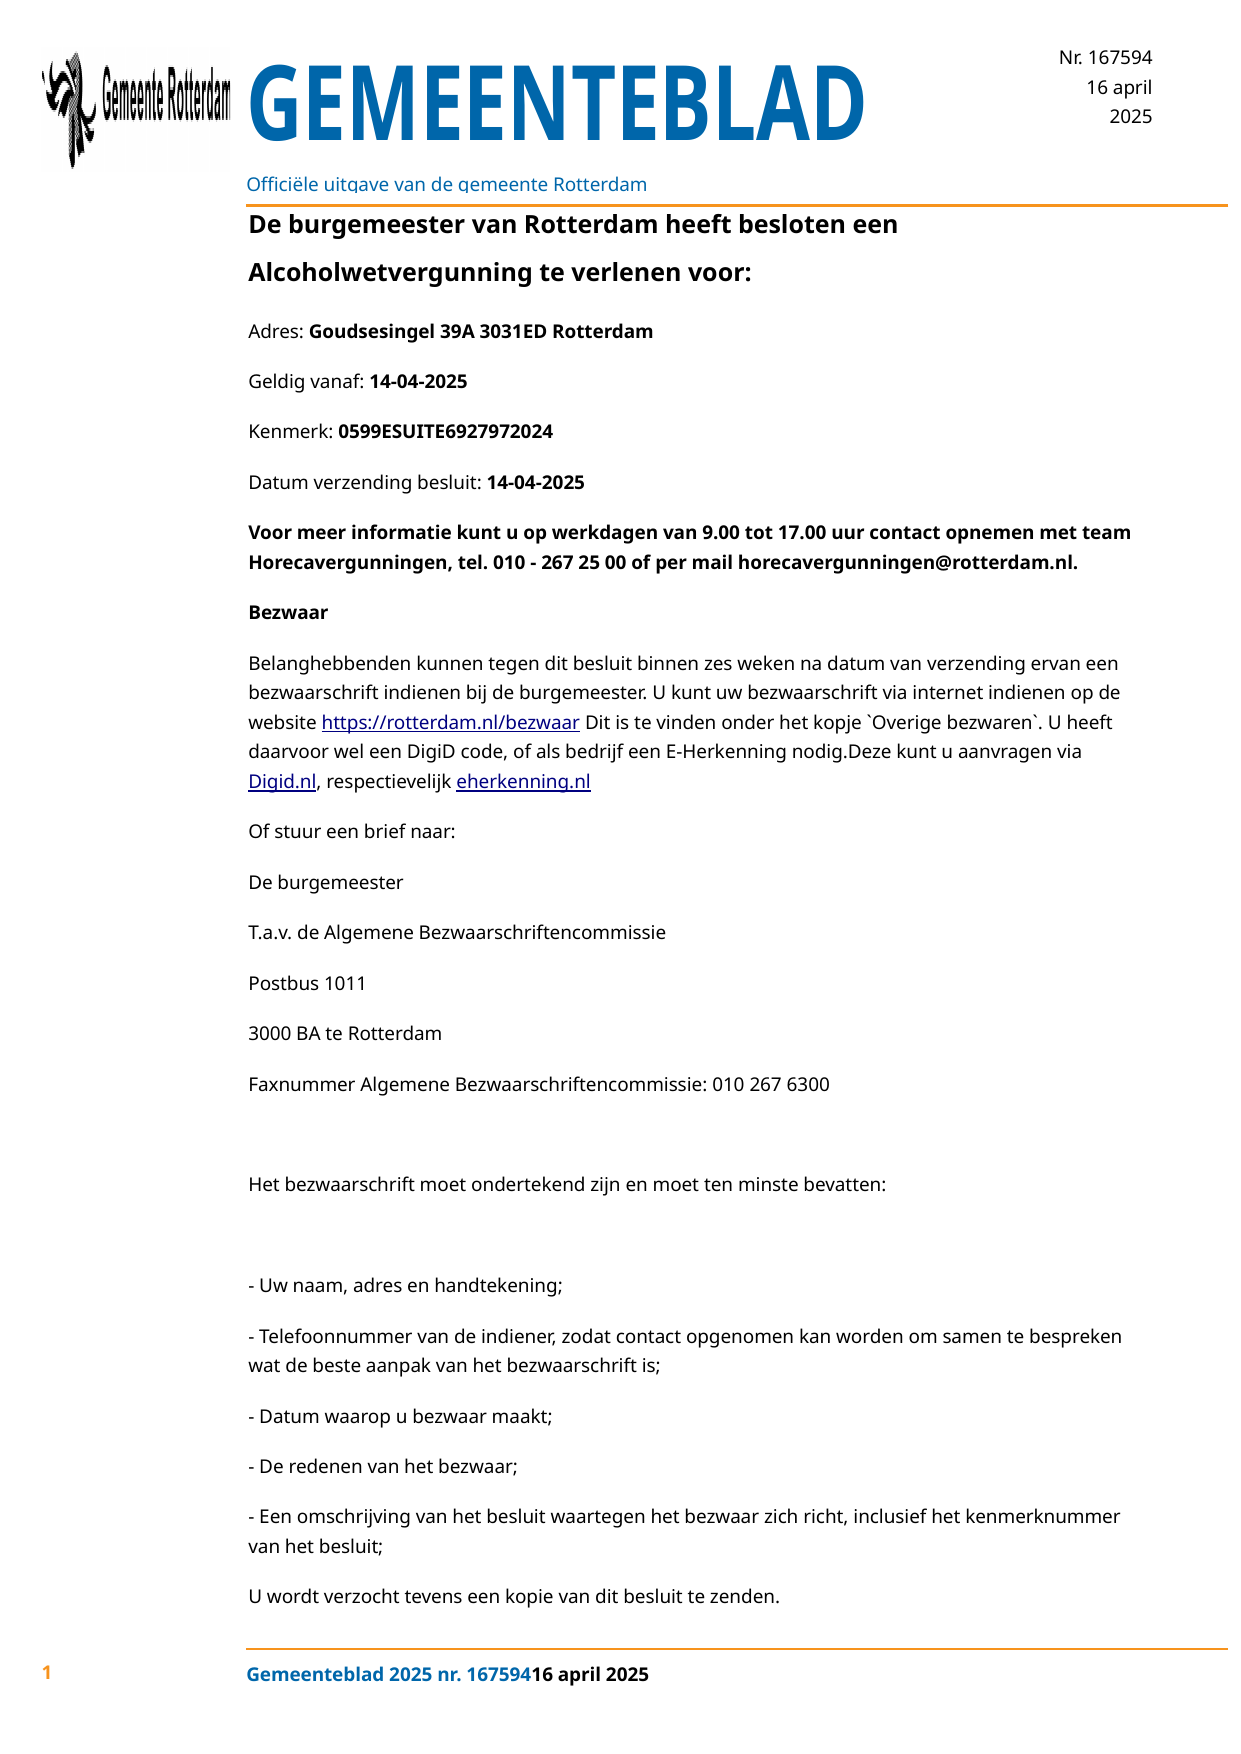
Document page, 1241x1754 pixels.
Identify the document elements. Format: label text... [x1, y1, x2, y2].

text Voor meer informatie kunt u op werkdagen van 9.00 tot 17.00 uur contact opnemen met team Horecavergunningen, tel. 010 - 267 25 00 of per mail horecavergunningen@rotterdam.nl. [248, 519, 1152, 575]
picture [41, 47, 231, 172]
text Faxnummer Algemene Bezwaarschriftencommissie: 010 267 6300 [248, 1071, 1152, 1097]
text Postbus 1011 [248, 970, 1152, 996]
text Datum verzending besluit: 14-04-2025 [248, 469, 1152, 495]
text Kenmerk: 0599ESUITE6927972024 [248, 419, 1152, 444]
text Adres: Goudsesingel 39A 3031ED Rotterdam [248, 318, 1152, 344]
text U wordt verzocht tevens een kopie van dit besluit te zenden. [248, 1584, 1152, 1609]
text - De redenen van het bezwaar; [248, 1453, 1152, 1479]
text Belanghebbenden kunnen tegen dit besluit binnen zes weken na datum van verzending ervan een bezwaarschrift indienen bij de burgemeester. U kunt uw bezwaarschrift via internet indienen op de website https://rotterdam.nl/bezwaar Dit is te vinden onder het kopje `Overige bezwaren`. U heeft daarvoor wel een DigiD code, of als bedrijf een E-Herkenning nodig.Deze kunt u aanvragen via Digid.nl, respectievelijk eherkenning.nl [248, 650, 1152, 794]
text Geldig vanaf: 14-04-2025 [248, 368, 1152, 394]
text De burgemeester [248, 869, 1152, 895]
text 3000 BA te Rotterdam [248, 1020, 1152, 1046]
text Bezwaar [248, 599, 1152, 625]
text - Een omschrijving van het besluit waartegen het bezwaar zich richt, inclusief het kenmerknummer van het besluit; [248, 1504, 1152, 1559]
text - Telefoonnummer van de indiener, zodat contact opgenomen kan worden om samen te bespreken wat de beste aanpak van het bezwaarschrift is; [248, 1323, 1152, 1378]
text Het bezwaarschrift moet ondertekend zijn en moet ten minste bevatten: [248, 1172, 1152, 1197]
text De burgemeester van Rotterdam heeft besloten een Alcoholwetvergunning te verlenen voor: [248, 207, 1152, 288]
text Of stuur een brief naar: [248, 819, 1152, 844]
text - Uw naam, adres en handtekening; [248, 1272, 1152, 1298]
text - Datum waarop u bezwaar maakt; [248, 1403, 1152, 1429]
text T.a.v. de Algemene Bezwaarschriftencommissie [248, 919, 1152, 945]
